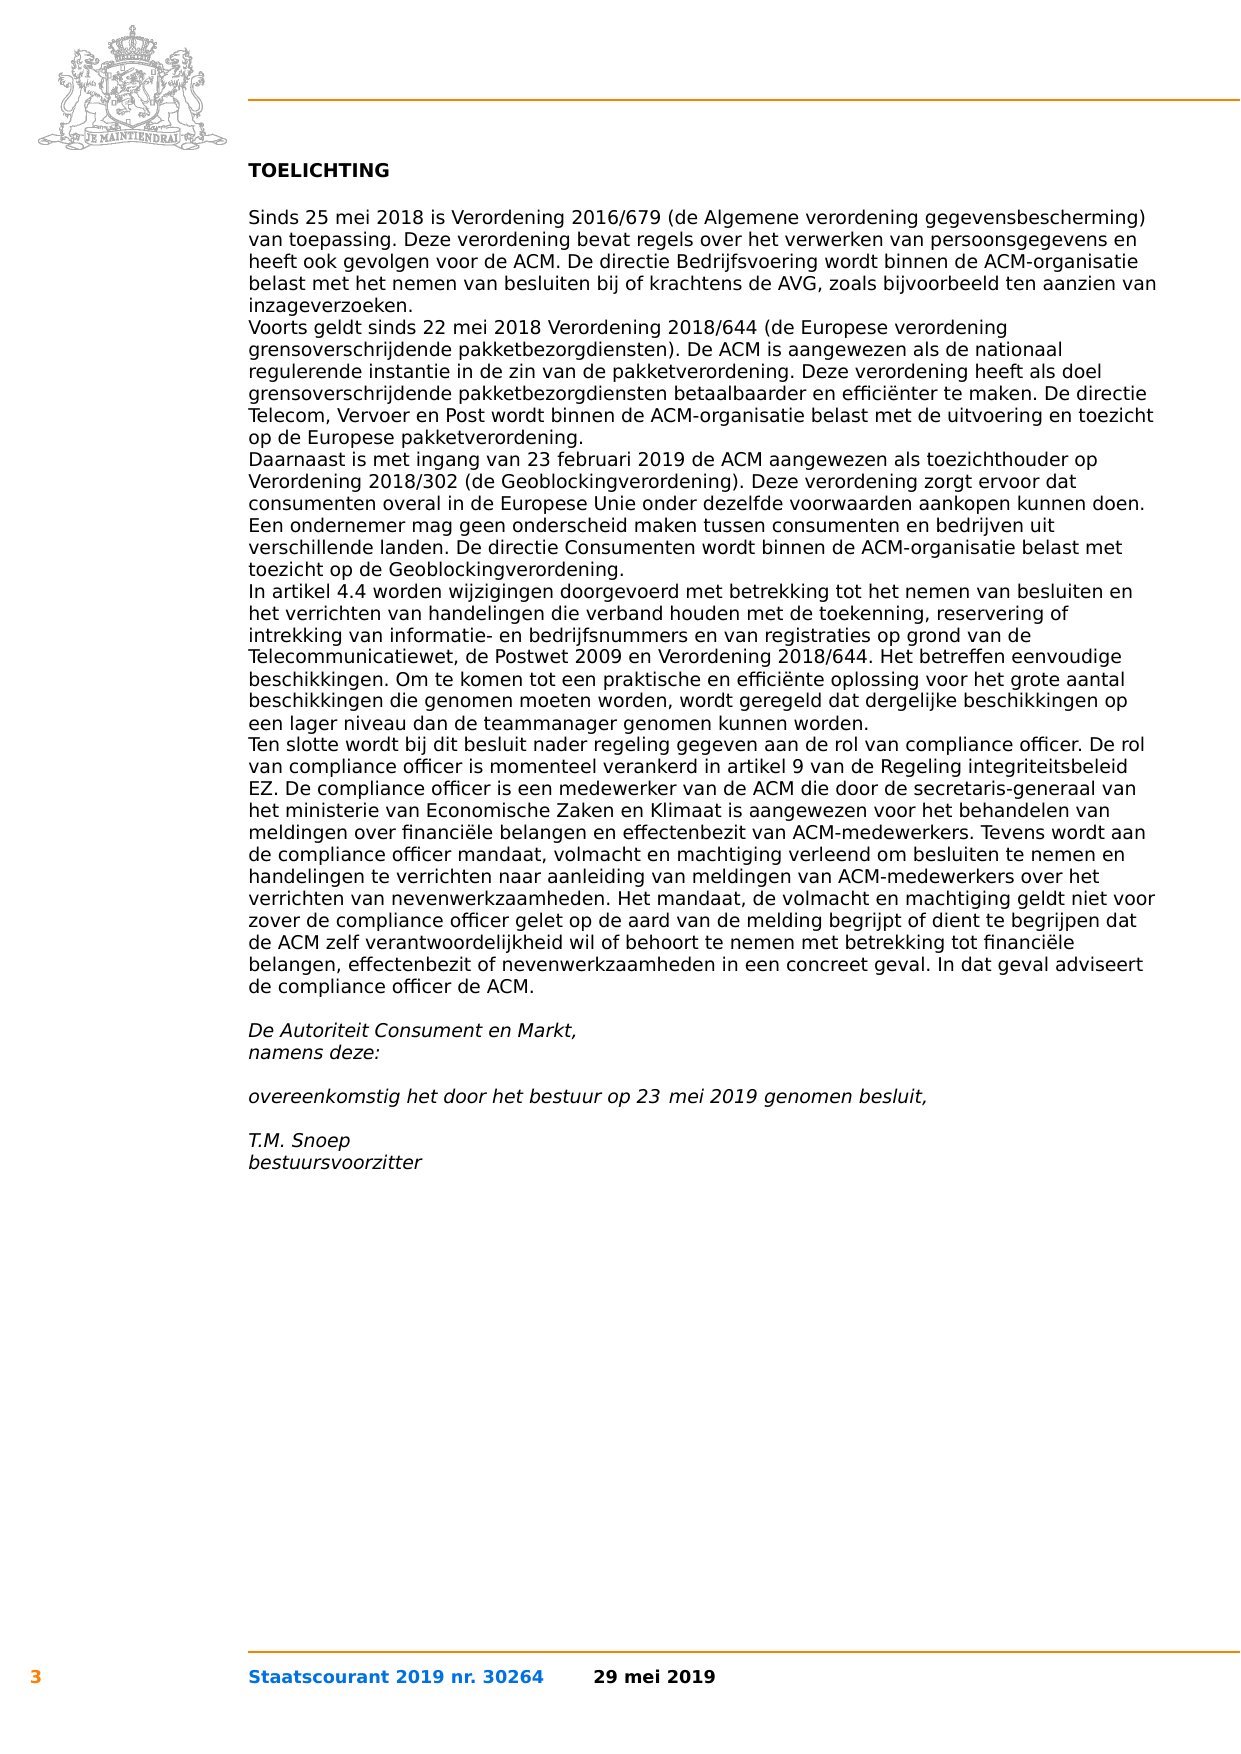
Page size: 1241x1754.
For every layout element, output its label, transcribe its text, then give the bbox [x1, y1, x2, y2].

text In artikel 4.4 worden wijzigingen doorgevoerd met betrekking tot het nemen van besluiten en het verrichten van handelingen die verband houden met de toekenning, reservering of intrekking van informatie- en bedrijfsnummers en van registraties op grond van de Telecommunicatiewet, de Postwet 2009 en Verordening 2018/644. Het betreffen eenvoudige beschikkingen. Om te komen tot een praktische en efficiënte oplossing voor het grote aantal beschikkingen die genomen moeten worden, wordt geregeld dat dergelijke beschikkingen op een lager niveau dan de teammanager genomen kunnen worden. [248, 581, 1163, 734]
text Daarnaast is met ingang van 23 februari 2019 de ACM aangewezen als toezichthouder op Verordening 2018/302 (de Geoblockingverordening). Deze verordening zorgt ervoor dat consumenten overal in de Europese Unie onder dezelfde voorwaarden aankopen kunnen doen. Een ondernemer mag geen onderscheid maken tussen consumenten en bedrijven uit verschillende landen. De directie Consumenten wordt binnen de ACM-organisatie belast met toezicht op de Geoblockingverordening. [248, 449, 1163, 581]
picture [38, 25, 227, 150]
text Voorts geldt sinds 22 mei 2018 Verordening 2018/644 (de Europese verordening grensoverschrijdende pakketbezorgdiensten). De ACM is aangewezen als de nationaal regulerende instantie in de zin van de pakketverordening. Deze verordening heeft als doel grensoverschrijdende pakketbezorgdiensten betaalbaarder en efficiënter te maken. De directie Telecom, Vervoer en Post wordt binnen de ACM-organisatie belast met de uitvoering en toezicht op de Europese pakketverordening. [248, 317, 1163, 449]
subtitle TOELICHTING [248, 160, 1163, 182]
text De Autoriteit Consument en Markt, namens deze: overeenkomstig het door het bestuur op 23 mei 2019 genomen besluit, T.M. Snoep bestuursvoorzitter [248, 1020, 1163, 1174]
text Sinds 25 mei 2018 is Verordening 2016/679 (de Algemene verordening gegevensbescherming) van toepassing. Deze verordening bevat regels over het verwerken van persoonsgegevens en heeft ook gevolgen voor de ACM. De directie Bedrijfsvoering wordt binnen de ACM-organisatie belast met het nemen van besluiten bij of krachtens de AVG, zoals bijvoorbeeld ten aanzien van inzageverzoeken. [248, 207, 1163, 317]
text Ten slotte wordt bij dit besluit nader regeling gegeven aan de rol van compliance officer. De rol van compliance officer is momenteel verankerd in artikel 9 van de Regeling integriteitsbeleid EZ. De compliance officer is een medewerker van de ACM die door de secretaris-generaal van het ministerie van Economische Zaken en Klimaat is aangewezen voor het behandelen van meldingen over financiële belangen en effectenbezit van ACM-medewerkers. Tevens wordt aan de compliance officer mandaat, volmacht en machtiging verleend om besluiten te nemen en handelingen te verrichten naar aanleiding van meldingen van ACM-medewerkers over het verrichten van nevenwerkzaamheden. Het mandaat, de volmacht en machtiging geldt niet voor zover de compliance officer gelet op de aard van de melding begrijpt of dient te begrijpen dat de ACM zelf verantwoordelijkheid wil of behoort te nemen met betrekking tot financiële belangen, effectenbezit of nevenwerkzaamheden in een concreet geval. In dat geval adviseert de compliance officer de ACM. [248, 734, 1163, 998]
